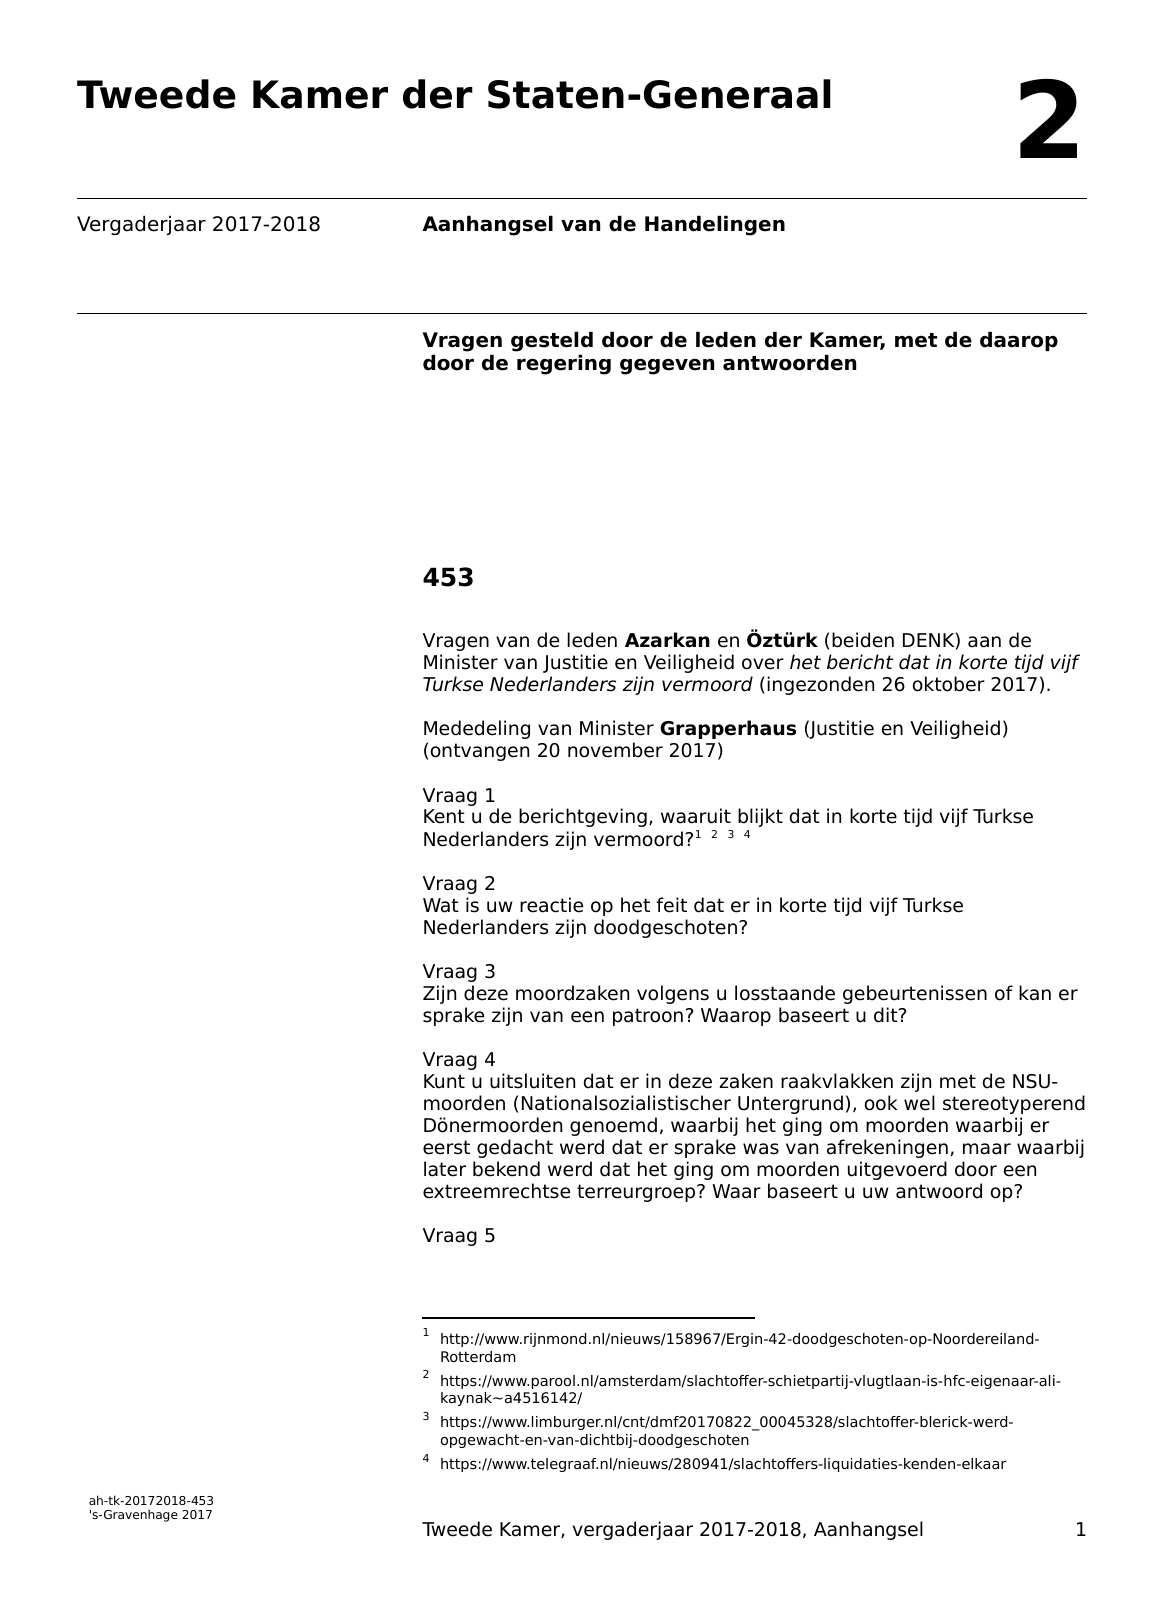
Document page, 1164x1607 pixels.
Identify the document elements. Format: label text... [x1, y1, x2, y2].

text http://www.rijnmond.nl/nieuws/158967/Ergin-42-doodgeschoten-op-Noordereiland-Rotterdam [422, 1327, 1087, 1366]
table_cell Vragen gesteld door de leden der Kamer, met de daarop door de regering gegeven antwoorden [422, 314, 1087, 375]
text Vraag 1 [422, 784, 1087, 806]
text https://www.telegraaf.nl/nieuws/280941/slachtoffers-liquidaties-kenden-elkaar [422, 1452, 1087, 1474]
text Kent u de berichtgeving, waaruit blijkt dat in korte tijd vijf Turkse Nederlanders zijn vermoord? [422, 806, 1087, 850]
text Vraag 2 [422, 873, 1087, 894]
table_cell Vergaderjaar 2017-2018 [77, 199, 422, 313]
text https://www.limburger.nl/cnt/dmf20170822_00045328/slachtoffer-blerick-werd-opgewacht-en-van-dichtbij-doodgeschoten [422, 1410, 1087, 1449]
table_cell [77, 314, 422, 375]
table_cell Aanhangsel van de Handelingen [422, 199, 1087, 313]
text Vraag 3 [422, 961, 1087, 983]
text Vraag 5 [422, 1225, 1087, 1247]
text 's-Gravenhage 2017 [88, 1508, 323, 1522]
text Vraag 4 [422, 1049, 1087, 1071]
text https://www.parool.nl/amsterdam/slachtoffer-schietpartij-vlugtlaan-is-hfc-eigenaar-ali-kaynak~a4516142/ [422, 1368, 1087, 1407]
table_header 2 [886, 59, 1087, 198]
text ah-tk-20172018-453 [88, 1494, 323, 1508]
text Zijn deze moordzaken volgens u losstaande gebeurtenissen of kan er sprake zijn van een patroon? Waarop baseert u dit? [422, 983, 1087, 1027]
table_header Tweede Kamer der Staten-Generaal [77, 59, 886, 198]
text Wat is uw reactie op het feit dat er in korte tijd vijf Turkse Nederlanders zijn doodgeschoten? [422, 894, 1087, 938]
text 453 [422, 563, 1087, 592]
text Mededeling van Minister Grapperhaus (Justitie en Veiligheid) (ontvangen 20 november 2017) [422, 718, 1087, 762]
text Vragen van de leden Azarkan en Öztürk (beiden DENK) aan de Minister van Justitie en Veiligheid over het bericht dat in korte tijd vijf Turkse Nederlanders zijn vermoord (ingezonden 26 oktober 2017). [422, 630, 1087, 696]
text Kunt u uitsluiten dat er in deze zaken raakvlakken zijn met de NSU-moorden (Nationalsozialistischer Untergrund), ook wel stereotyperend Dönermoorden genoemd, waarbij het ging om moorden waarbij er eerst gedacht werd dat er sprake was van afrekeningen, maar waarbij later bekend werd dat het ging om moorden uitgevoerd door een extreemrechtse terreurgroep? Waar baseert u uw antwoord op? [422, 1071, 1087, 1203]
